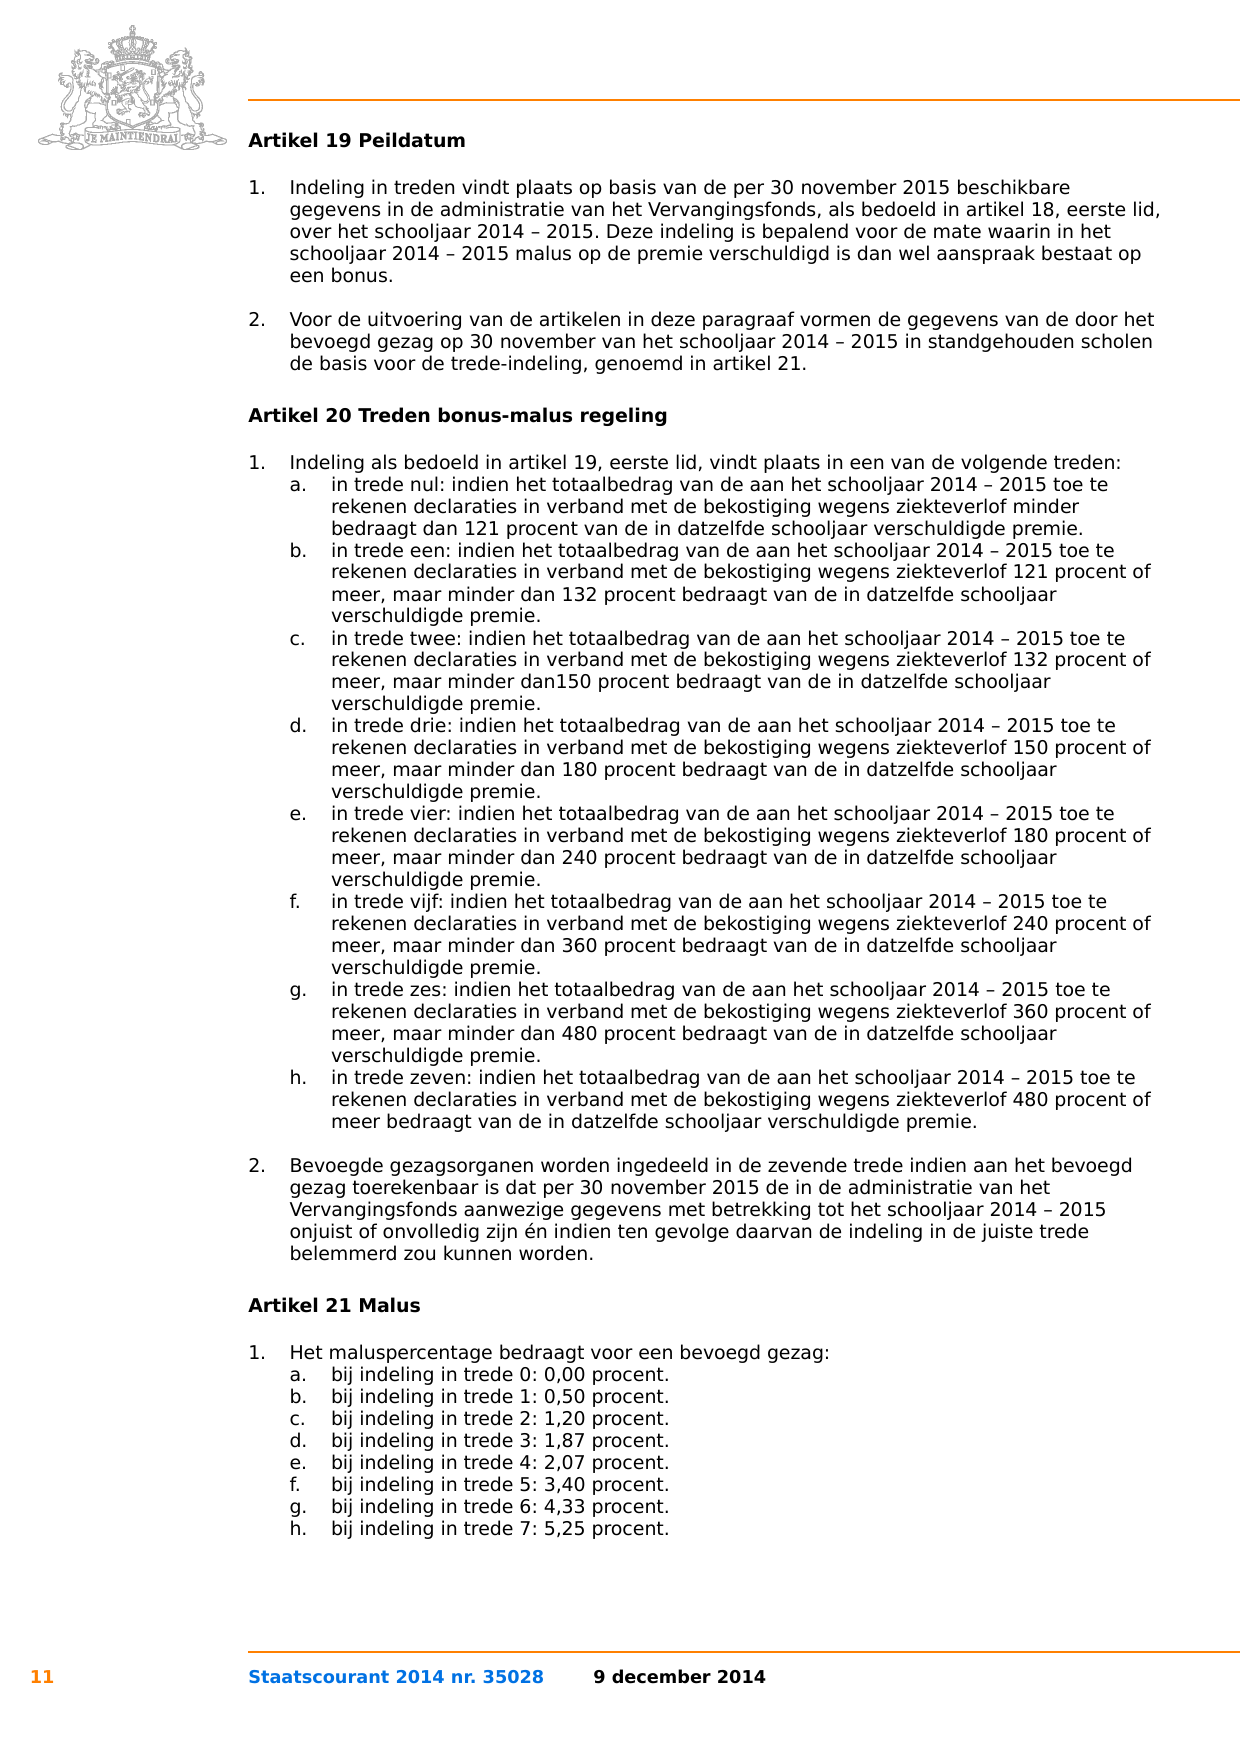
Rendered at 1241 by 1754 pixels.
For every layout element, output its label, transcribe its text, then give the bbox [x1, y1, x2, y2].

text g. in trede zes: indien het totaalbedrag van de aan het schooljaar 2014 – 2015 toe te rekenen declaraties in verband met de bekostiging wegens ziekteverlof 360 procent of meer, maar minder dan 480 procent bedraagt van de in datzelfde schooljaar verschuldigde premie. [289, 979, 1163, 1067]
text c. in trede twee: indien het totaalbedrag van de aan het schooljaar 2014 – 2015 toe te rekenen declaraties in verband met de bekostiging wegens ziekteverlof 132 procent of meer, maar minder dan150 procent bedraagt van de in datzelfde schooljaar verschuldigde premie. [289, 627, 1163, 715]
text 1. Het maluspercentage bedraagt voor een bevoegd gezag: [248, 1342, 1163, 1364]
subtitle Artikel 20 Treden bonus-malus regeling [248, 404, 1163, 427]
picture [38, 25, 227, 150]
text g. bij indeling in trede 6: 4,33 procent. [289, 1496, 1163, 1517]
text e. in trede vier: indien het totaalbedrag van de aan het schooljaar 2014 – 2015 toe te rekenen declaraties in verband met de bekostiging wegens ziekteverlof 180 procent of meer, maar minder dan 240 procent bedraagt van de in datzelfde schooljaar verschuldigde premie. [289, 803, 1163, 891]
text a. in trede nul: indien het totaalbedrag van de aan het schooljaar 2014 – 2015 toe te rekenen declaraties in verband met de bekostiging wegens ziekteverlof minder bedraagt dan 121 procent van de in datzelfde schooljaar verschuldigde premie. [289, 473, 1163, 539]
text f. bij indeling in trede 5: 3,40 procent. [289, 1473, 1163, 1496]
text 2. Bevoegde gezagsorganen worden ingedeeld in de zevende trede indien aan het bevoegd gezag toerekenbaar is dat per 30 november 2015 de in de administratie van het Vervangingsfonds aanwezige gegevens met betrekking tot het schooljaar 2014 – 2015 onjuist of onvolledig zijn én indien ten gevolge daarvan de indeling in de juiste trede belemmerd zou kunnen worden. [248, 1155, 1163, 1265]
text h. bij indeling in trede 7: 5,25 procent. [289, 1517, 1163, 1539]
text a. bij indeling in trede 0: 0,00 procent. [289, 1364, 1163, 1386]
text 2. Voor de uitvoering van de artikelen in deze paragraaf vormen de gegevens van de door het bevoegd gezag op 30 november van het schooljaar 2014 – 2015 in standgehouden scholen de basis voor de trede-indeling, genoemd in artikel 21. [248, 309, 1163, 374]
text c. bij indeling in trede 2: 1,20 procent. [289, 1408, 1163, 1429]
subtitle Artikel 19 Peildatum [248, 130, 1163, 152]
text d. bij indeling in trede 3: 1,87 procent. [289, 1429, 1163, 1452]
text e. bij indeling in trede 4: 2,07 procent. [289, 1452, 1163, 1473]
text 1. Indeling als bedoeld in artikel 19, eerste lid, vindt plaats in een van de volgende treden: [248, 452, 1163, 473]
text b. bij indeling in trede 1: 0,50 procent. [289, 1386, 1163, 1408]
subtitle Artikel 21 Malus [248, 1295, 1163, 1317]
text 1. Indeling in treden vindt plaats op basis van de per 30 november 2015 beschikbare gegevens in de administratie van het Vervangingsfonds, als bedoeld in artikel 18, eerste lid, over het schooljaar 2014 – 2015. Deze indeling is bepalend voor de mate waarin in het schooljaar 2014 – 2015 malus op de premie verschuldigd is dan wel aanspraak bestaat op een bonus. [248, 177, 1163, 287]
text f. in trede vijf: indien het totaalbedrag van de aan het schooljaar 2014 – 2015 toe te rekenen declaraties in verband met de bekostiging wegens ziekteverlof 240 procent of meer, maar minder dan 360 procent bedraagt van de in datzelfde schooljaar verschuldigde premie. [289, 891, 1163, 979]
text b. in trede een: indien het totaalbedrag van de aan het schooljaar 2014 – 2015 toe te rekenen declaraties in verband met de bekostiging wegens ziekteverlof 121 procent of meer, maar minder dan 132 procent bedraagt van de in datzelfde schooljaar verschuldigde premie. [289, 539, 1163, 627]
text d. in trede drie: indien het totaalbedrag van de aan het schooljaar 2014 – 2015 toe te rekenen declaraties in verband met de bekostiging wegens ziekteverlof 150 procent of meer, maar minder dan 180 procent bedraagt van de in datzelfde schooljaar verschuldigde premie. [289, 715, 1163, 803]
text h. in trede zeven: indien het totaalbedrag van de aan het schooljaar 2014 – 2015 toe te rekenen declaraties in verband met de bekostiging wegens ziekteverlof 480 procent of meer bedraagt van de in datzelfde schooljaar verschuldigde premie. [289, 1067, 1163, 1133]
